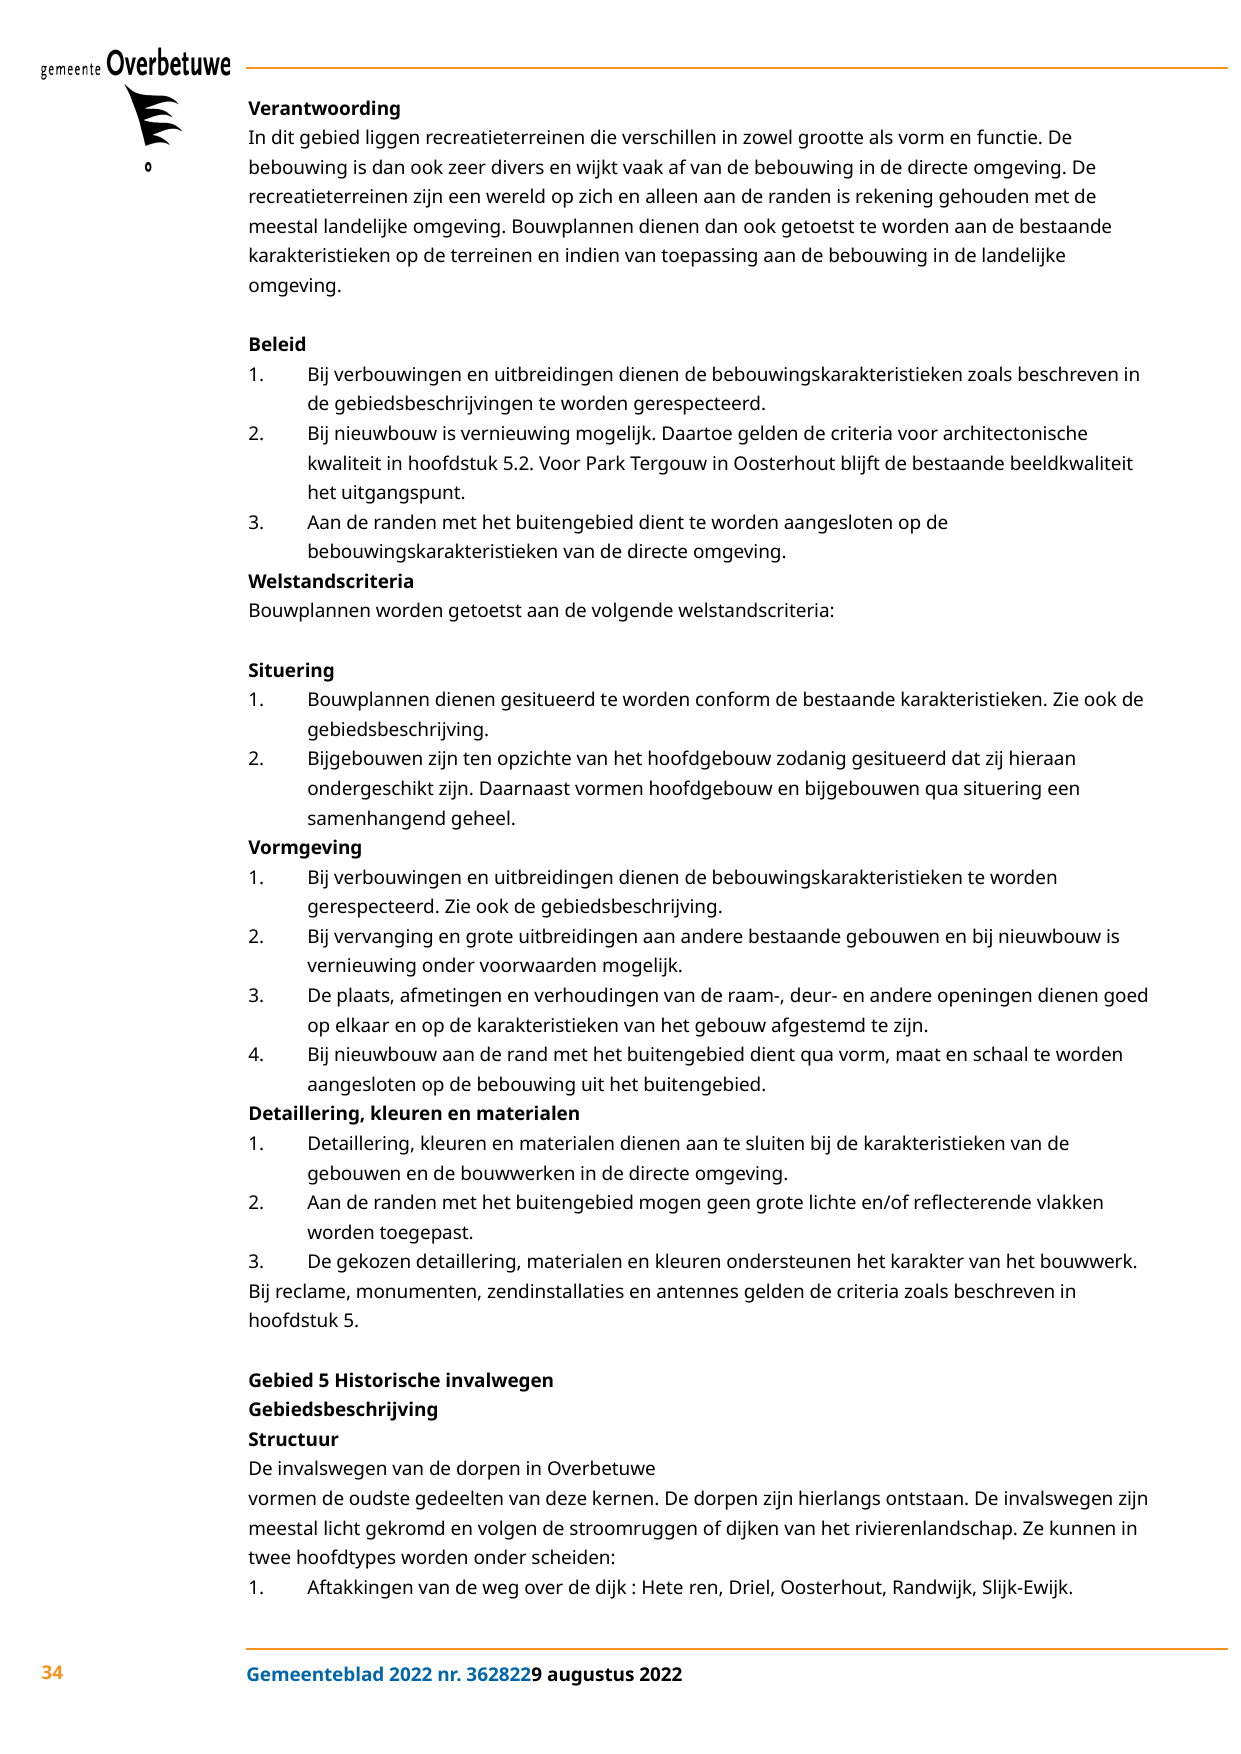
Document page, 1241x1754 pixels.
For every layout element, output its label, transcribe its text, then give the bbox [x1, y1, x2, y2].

list De gekozen detaillering, materialen en kleuren ondersteunen het karakter van het bouwwerk. [248, 1248, 1152, 1274]
text Structuur [248, 1426, 1152, 1452]
list Bij verbouwingen en uitbreidingen dienen de bebouwingskarakteristieken te worden gerespecteerd. Zie ook de gebiedsbeschrijving. [248, 864, 1152, 919]
text Bouwplannen worden getoetst aan de volgende welstandscriteria: [248, 598, 1152, 623]
text Beleid [248, 331, 1152, 357]
text Detaillering, kleuren en materialen [248, 1101, 1152, 1126]
list Aftakkingen van de weg over de dijk : Hete­ ren, Driel, Oosterhout, Randwijk, Slijk-Ewijk. [248, 1574, 1152, 1600]
text Gebied 5 Historische invalwegen [248, 1367, 1152, 1393]
text Bij reclame, monumenten, zendinstallaties en antennes gelden de criteria zoals beschreven in hoofdstuk 5. [248, 1278, 1152, 1333]
text Situering [248, 657, 1152, 683]
text Gebiedsbeschrijving [248, 1396, 1152, 1422]
list Bij nieuwbouw aan de rand met het buitengebied dient qua vorm, maat en schaal te worden aangesloten op de bebouwing uit het buitengebied. [248, 1041, 1152, 1097]
list Bij verbouwingen en uitbreidingen dienen de bebouwingskarakteristieken zoals beschreven in de gebiedsbeschrijvingen te worden gerespecteerd. [248, 361, 1152, 416]
text Welstandscriteria [248, 568, 1152, 594]
list De plaats, afmetingen en verhoudingen van de raam-, deur- en andere openingen dienen goed op elkaar en op de karakteristieken van het gebouw afgestemd te zijn. [248, 982, 1152, 1038]
text vormen de oudste gedeelten van deze kernen. De dorpen zijn hierlangs ontstaan. De invalswegen zijn meestal licht gekromd en volgen de stroomruggen of dijken van het rivierenlandschap. Ze kunnen in twee hoofdtypes worden onder­ scheiden: [248, 1485, 1152, 1570]
list Bijgebouwen zijn ten opzichte van het hoofdgebouw zodanig gesitueerd dat zij hieraan ondergeschikt zijn. Daarnaast vormen hoofdgebouw en bijgebouwen qua situering een samenhangend geheel. [248, 746, 1152, 831]
list Bouwplannen dienen gesitueerd te worden conform de bestaande karakteristieken. Zie ook de gebiedsbeschrijving. [248, 686, 1152, 742]
list Bij vervanging en grote uitbreidingen aan andere bestaande gebouwen en bij nieuwbouw is vernieuwing onder voorwaarden mogelijk. [248, 923, 1152, 978]
list Aan de randen met het buitengebied dient te worden aangesloten op de bebouwingskarakteristieken van de directe omgeving. [248, 509, 1152, 564]
list Aan de randen met het buitengebied mogen geen grote lichte en/of reflecterende vlakken worden toegepast. [248, 1189, 1152, 1245]
text De invalswegen van de dorpen in Overbetuwe [248, 1456, 1152, 1481]
list Bij nieuwbouw is vernieuwing mogelijk. Daartoe gelden de criteria voor architectonische kwaliteit in hoofdstuk 5.2. Voor Park Tergouw in Oosterhout blijft de bestaande beeldkwaliteit het uitgangspunt. [248, 420, 1152, 505]
text In dit gebied liggen recreatieterreinen die verschillen in zowel grootte als vorm en functie. De bebouwing is dan ook zeer divers en wijkt vaak af van de bebouwing in de directe omgeving. De recreatieterreinen zijn een wereld op zich en alleen aan de randen is rekening gehouden met de meestal landelijke omgeving. Bouwplannen dienen dan ook getoetst te worden aan de bestaande karakteristieken op de terreinen en indien van toepassing aan de bebouwing in de landelijke omgeving. [248, 124, 1152, 298]
text Verantwoording [248, 95, 1152, 121]
picture [41, 47, 231, 172]
text Vormgeving [248, 834, 1152, 860]
list Detaillering, kleuren en materialen dienen aan te sluiten bij de karakteristieken van de gebouwen en de bouwwerken in de directe omgeving. [248, 1130, 1152, 1186]
